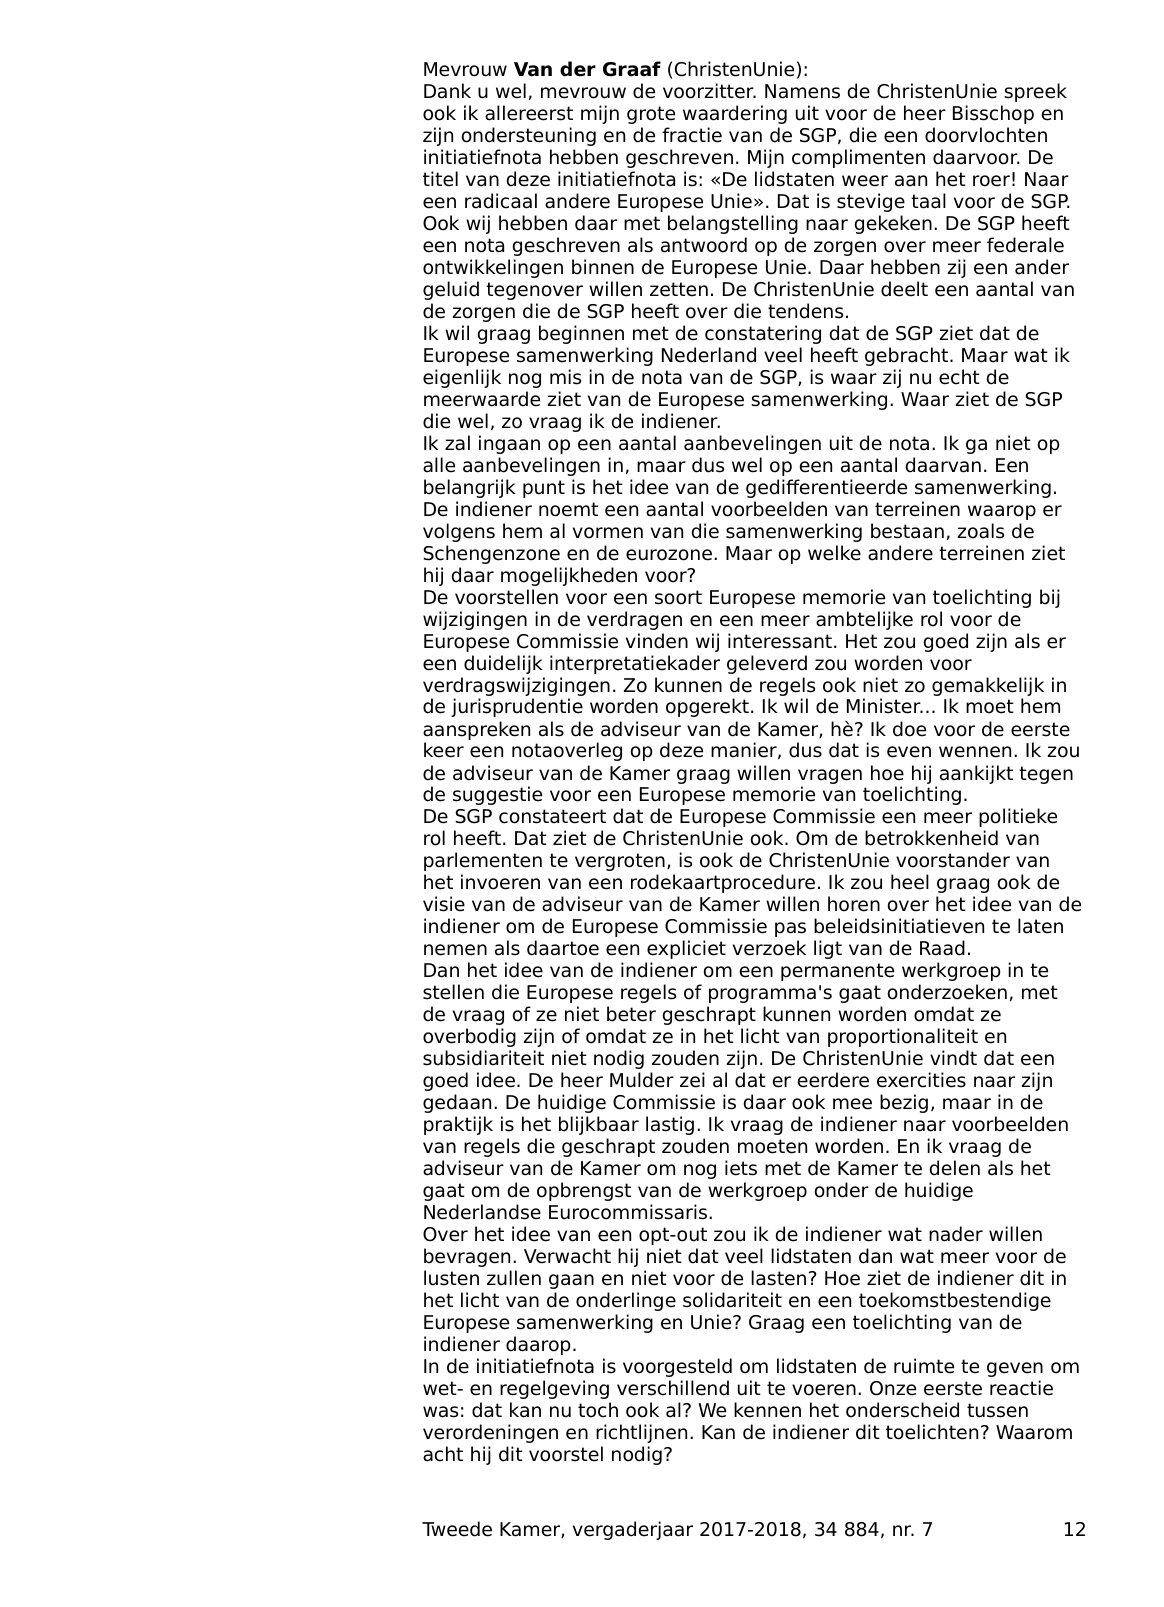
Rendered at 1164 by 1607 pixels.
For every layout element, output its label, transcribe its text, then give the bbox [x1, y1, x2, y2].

text Ik zal ingaan op een aantal aanbevelingen uit de nota. Ik ga niet op alle aanbevelingen in, maar dus wel op een aantal daarvan. Een belangrijk punt is het idee van de gedifferentieerde samenwerking. De indiener noemt een aantal voorbeelden van terreinen waarop er volgens hem al vormen van die samenwerking bestaan, zoals de Schengenzone en de eurozone. Maar op welke andere terreinen ziet hij daar mogelijkheden voor? [422, 433, 1087, 587]
text Ik wil graag beginnen met de constatering dat de SGP ziet dat de Europese samenwerking Nederland veel heeft gebracht. Maar wat ik eigenlijk nog mis in de nota van de SGP, is waar zij nu echt de meerwaarde ziet van de Europese samenwerking. Waar ziet de SGP die wel, zo vraag ik de indiener. [422, 323, 1087, 433]
text Dank u wel, mevrouw de voorzitter. Namens de ChristenUnie spreek ook ik allereerst mijn grote waardering uit voor de heer Bisschop en zijn ondersteuning en de fractie van de SGP, die een doorvlochten initiatiefnota hebben geschreven. Mijn complimenten daarvoor. De titel van deze initiatiefnota is: «De lidstaten weer aan het roer! Naar een radicaal andere Europese Unie». Dat is stevige taal voor de SGP. Ook wij hebben daar met belangstelling naar gekeken. De SGP heeft een nota geschreven als antwoord op de zorgen over meer federale ontwikkelingen binnen de Europese Unie. Daar hebben zij een ander geluid tegenover willen zetten. De ChristenUnie deelt een aantal van de zorgen die de SGP heeft over die tendens. [422, 81, 1087, 323]
text Over het idee van een opt-out zou ik de indiener wat nader willen bevragen. Verwacht hij niet dat veel lidstaten dan wat meer voor de lusten zullen gaan en niet voor de lasten? Hoe ziet de indiener dit in het licht van de onderlinge solidariteit en een toekomstbestendige Europese samenwerking en Unie? Graag een toelichting van de indiener daarop. [422, 1224, 1087, 1356]
text De voorstellen voor een soort Europese memorie van toelichting bij wijzigingen in de verdragen en een meer ambtelijke rol voor de Europese Commissie vinden wij interessant. Het zou goed zijn als er een duidelijk interpretatiekader geleverd zou worden voor verdragswijzigingen. Zo kunnen de regels ook niet zo gemakkelijk in de jurisprudentie worden opgerekt. Ik wil de Minister... Ik moet hem aanspreken als de adviseur van de Kamer, hè? Ik doe voor de eerste keer een notaoverleg op deze manier, dus dat is even wennen. Ik zou de adviseur van de Kamer graag willen vragen hoe hij aankijkt tegen de suggestie voor een Europese memorie van toelichting. [422, 587, 1087, 806]
text In de initiatiefnota is voorgesteld om lidstaten de ruimte te geven om wet- en regelgeving verschillend uit te voeren. Onze eerste reactie was: dat kan nu toch ook al? We kennen het onderscheid tussen verordeningen en richtlijnen. Kan de indiener dit toelichten? Waarom acht hij dit voorstel nodig? [422, 1356, 1087, 1466]
text De SGP constateert dat de Europese Commissie een meer politieke rol heeft. Dat ziet de ChristenUnie ook. Om de betrokkenheid van parlementen te vergroten, is ook de ChristenUnie voorstander van het invoeren van een rodekaartprocedure. Ik zou heel graag ook de visie van de adviseur van de Kamer willen horen over het idee van de indiener om de Europese Commissie pas beleidsinitiatieven te laten nemen als daartoe een expliciet verzoek ligt van de Raad. [422, 806, 1087, 960]
text Mevrouw Van der Graaf (ChristenUnie): [422, 59, 1087, 81]
text Dan het idee van de indiener om een permanente werkgroep in te stellen die Europese regels of programma's gaat onderzoeken, met de vraag of ze niet beter geschrapt kunnen worden omdat ze overbodig zijn of omdat ze in het licht van proportionaliteit en subsidiariteit niet nodig zouden zijn. De ChristenUnie vindt dat een goed idee. De heer Mulder zei al dat er eerdere exercities naar zijn gedaan. De huidige Commissie is daar ook mee bezig, maar in de praktijk is het blijkbaar lastig. Ik vraag de indiener naar voorbeelden van regels die geschrapt zouden moeten worden. En ik vraag de adviseur van de Kamer om nog iets met de Kamer te delen als het gaat om de opbrengst van de werkgroep onder de huidige Nederlandse Eurocommissaris. [422, 960, 1087, 1224]
